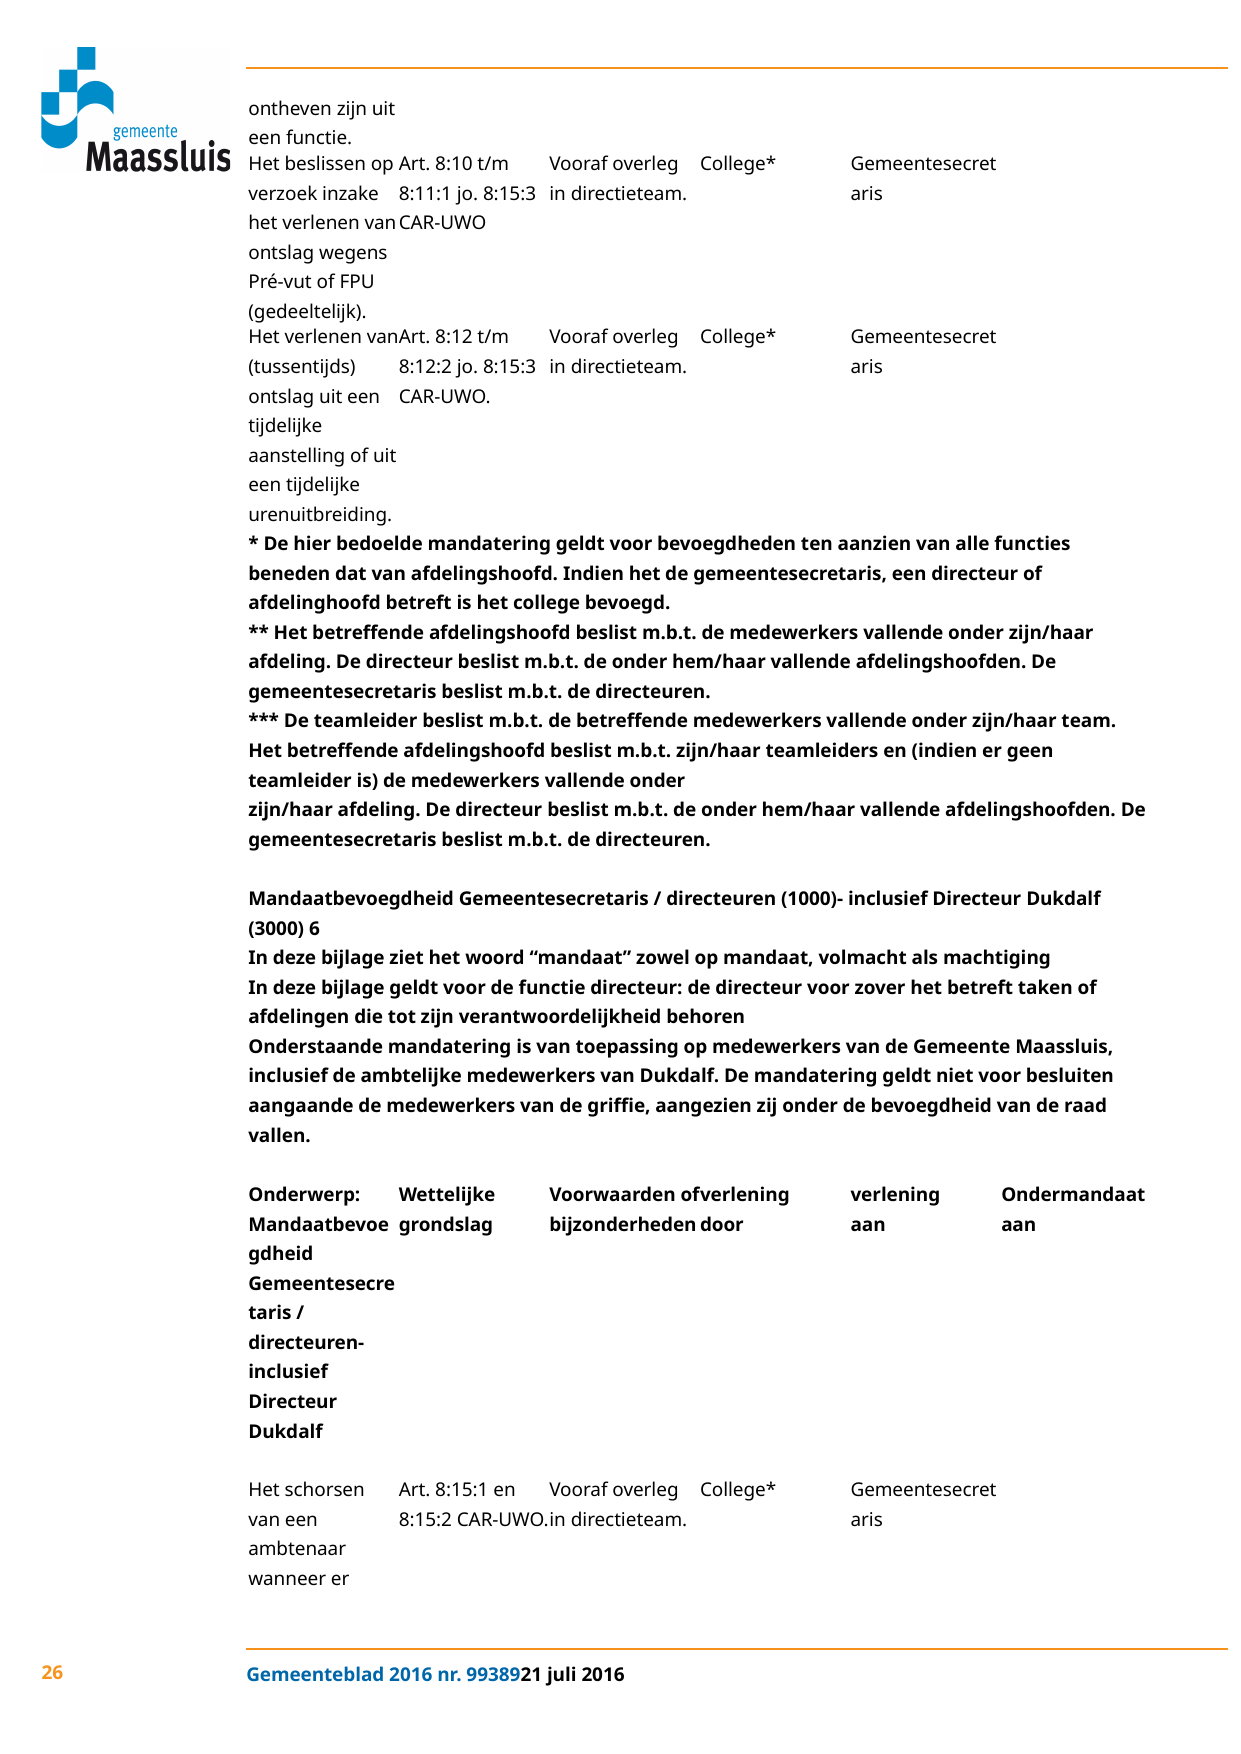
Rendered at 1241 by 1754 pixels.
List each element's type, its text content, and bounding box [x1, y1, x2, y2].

table_header Wettelijke grondslag [399, 1181, 549, 1443]
table_header Onderwerp: Mandaatbevoegdheid Gemeentesecretaris / directeuren- inclusief Directeur Dukdalf [248, 1181, 398, 1443]
table_cell [399, 95, 549, 150]
text Mandaatbevoegdheid Gemeentesecretaris / directeuren (1000)- inclusief Directeur Dukdalf (3000) 6 [248, 885, 1152, 941]
table_cell Gemeentesecretaris [850, 150, 1001, 324]
table_cell Vooraf overleg in directieteam. [549, 150, 700, 324]
table_header [1001, 1476, 1152, 1591]
table_header Voorwaarden of bijzonderheden [549, 1181, 700, 1443]
table_cell Gemeentesecretaris [850, 324, 1001, 527]
table_cell Art. 8:12 t/m 8:12:2 jo. 8:15:3 CAR-UWO. [399, 324, 549, 527]
picture [41, 47, 231, 172]
table_cell Het beslissen op verzoek inzake het verlenen van ontslag wegens Pré-vut of FPU (gedeeltelijk). [248, 150, 398, 324]
table_header Vooraf overleg in directieteam. [549, 1476, 700, 1591]
table_header Het schorsen van een ambtenaar wanneer er [248, 1476, 398, 1591]
table_cell ontheven zijn uit een functie. [248, 95, 398, 150]
table_header Ondermandaat aan [1001, 1181, 1152, 1443]
table_cell [700, 95, 850, 150]
table_header verlening aan [850, 1181, 1001, 1443]
text * De hier bedoelde mandatering geldt voor bevoegdheden ten aanzien van alle functies beneden dat van afdelingshoofd. Indien het de gemeentesecretaris, een directeur of afdelinghoofd betreft is het college bevoegd. [248, 530, 1152, 615]
table_cell [850, 95, 1001, 150]
table_header Gemeentesecretaris [850, 1476, 1001, 1591]
table_header Art. 8:15:1 en 8:15:2 CAR-UWO. [399, 1476, 549, 1591]
table_cell Vooraf overleg in directieteam. [549, 324, 700, 527]
text In deze bijlage ziet het woord “mandaat” zowel op mandaat, volmacht als machtiging [248, 944, 1152, 970]
text ** Het betreffende afdelingshoofd beslist m.b.t. de medewerkers vallende onder zijn/haar afdeling. De directeur beslist m.b.t. de onder hem/haar vallende afdelingshoofden. De gemeentesecretaris beslist m.b.t. de directeuren. [248, 619, 1152, 704]
text Onderstaande mandatering is van toepassing op medewerkers van de Gemeente Maassluis, inclusief de ambtelijke medewerkers van Dukdalf. De mandatering geldt niet voor besluiten aangaande de medewerkers van de griffie, aangezien zij onder de bevoegdheid van de raad vallen. [248, 1033, 1152, 1148]
table_header verlening door [700, 1181, 850, 1443]
table_cell [549, 95, 700, 150]
table_header College* [700, 1476, 850, 1591]
text zijn/haar afdeling. De directeur beslist m.b.t. de onder hem/haar vallende afdelingshoofden. De gemeentesecretaris beslist m.b.t. de directeuren. [248, 796, 1152, 852]
table_cell [1001, 324, 1152, 527]
text In deze bijlage geldt voor de functie directeur: de directeur voor zover het betreft taken of afdelingen die tot zijn verantwoordelijkheid behoren [248, 974, 1152, 1029]
table_cell College* [700, 324, 850, 527]
text *** De teamleider beslist m.b.t. de betreffende medewerkers vallende onder zijn/haar team. Het betreffende afdelingshoofd beslist m.b.t. zijn/haar teamleiders en (indien er geen teamleider is) de medewerkers vallende onder [248, 708, 1152, 793]
table_cell [1001, 150, 1152, 324]
table_cell Het verlenen van (tussentijds) ontslag uit een tijdelijke aanstelling of uit een tijdelijke urenuitbreiding. [248, 324, 398, 527]
table_cell Art. 8:10 t/m 8:11:1 jo. 8:15:3 CAR-UWO [399, 150, 549, 324]
table_cell College* [700, 150, 850, 324]
picture [41, 47, 77, 92]
table_cell [1001, 95, 1152, 150]
